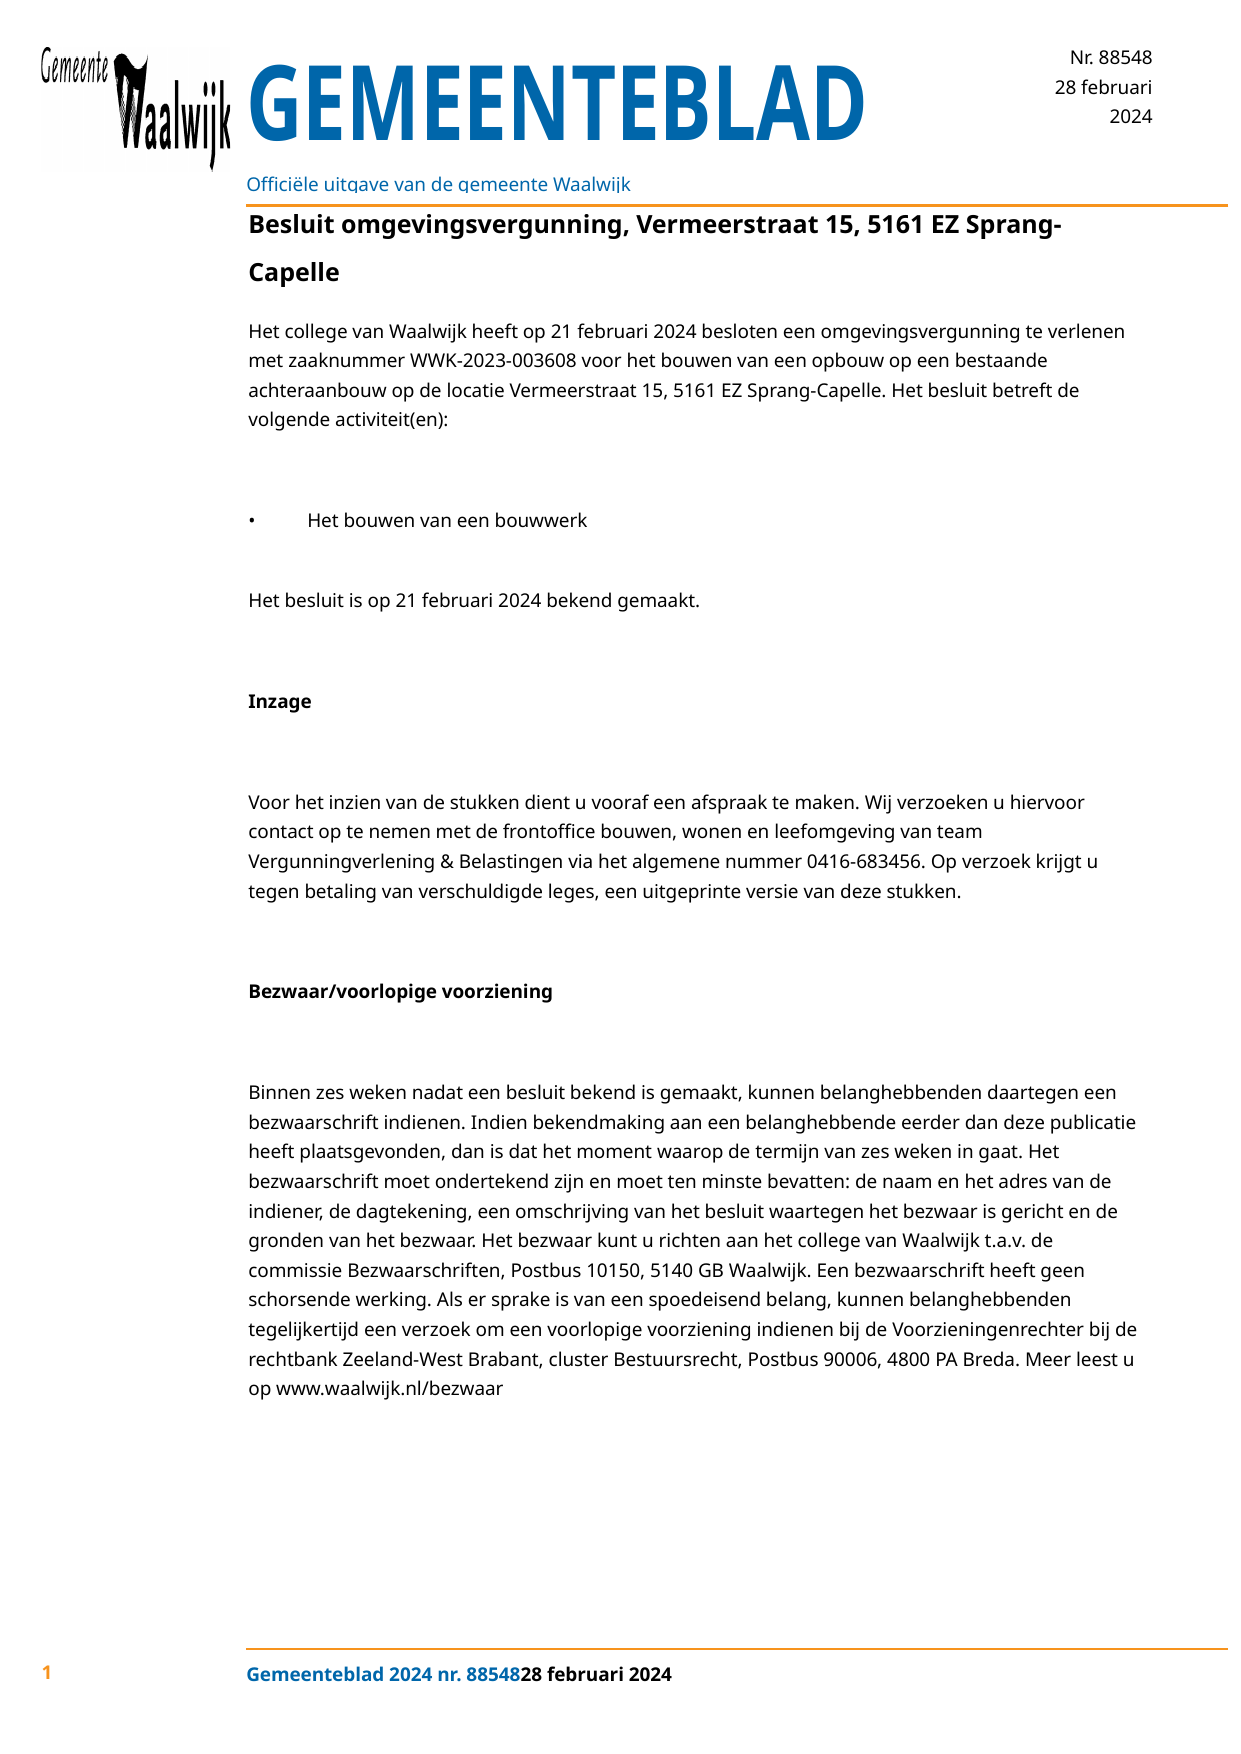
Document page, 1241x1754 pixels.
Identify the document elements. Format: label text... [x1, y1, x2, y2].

text Inzage [248, 688, 1152, 714]
text Het besluit is op 21 februari 2024 bekend gemaakt. [248, 587, 1152, 613]
text Het college van Waalwijk heeft op 21 februari 2024 besloten een omgevingsvergunning te verlenen met zaaknummer WWK-2023-003608 voor het bouwen van een opbouw op een bestaande achteraanbouw op de locatie Vermeerstraat 15, 5161 EZ Sprang-Capelle. Het besluit betreft de volgende activiteit(en): [248, 318, 1152, 432]
text Voor het inzien van de stukken dient u vooraf een afspraak te maken. Wij verzoeken u hiervoor contact op te nemen met de frontoffice bouwen, wonen en leefomgeving van team Vergunningverlening & Belastingen via het algemene nummer 0416-683456. Op verzoek krijgt u tegen betaling van verschuldigde leges, een uitgeprinte versie van deze stukken. [248, 789, 1152, 904]
list Het bouwen van een bouwwerk [248, 507, 1152, 533]
text Besluit omgevingsvergunning, Vermeerstraat 15, 5161 EZ Sprang-Capelle [248, 207, 1152, 288]
text Binnen zes weken nadat een besluit bekend is gemaakt, kunnen belanghebbenden daartegen een bezwaarschrift indienen. Indien bekendmaking aan een belanghebbende eerder dan deze publicatie heeft plaatsgevonden, dan is dat het moment waarop de termijn van zes weken in gaat. Het bezwaarschrift moet ondertekend zijn en moet ten minste bevatten: de naam en het adres van de indiener, de dagtekening, een omschrijving van het besluit waartegen het bezwaar is gericht en de gronden van het bezwaar. Het bezwaar kunt u richten aan het college van Waalwijk t.a.v. de commissie Bezwaarschriften, Postbus 10150, 5140 GB Waalwijk. Een bezwaarschrift heeft geen schorsende werking. Als er sprake is van een spoedeisend belang, kunnen belanghebbenden tegelijkertijd een verzoek om een voorlopige voorziening indienen bij de Voorzieningenrechter bij de rechtbank Zeeland-West Brabant, cluster Bestuursrecht, Postbus 90006, 4800 PA Breda. Meer leest u op www.waalwijk.nl/bezwaar [248, 1079, 1152, 1401]
text Bezwaar/voorlopige voorziening [248, 979, 1152, 1004]
picture [41, 47, 231, 172]
